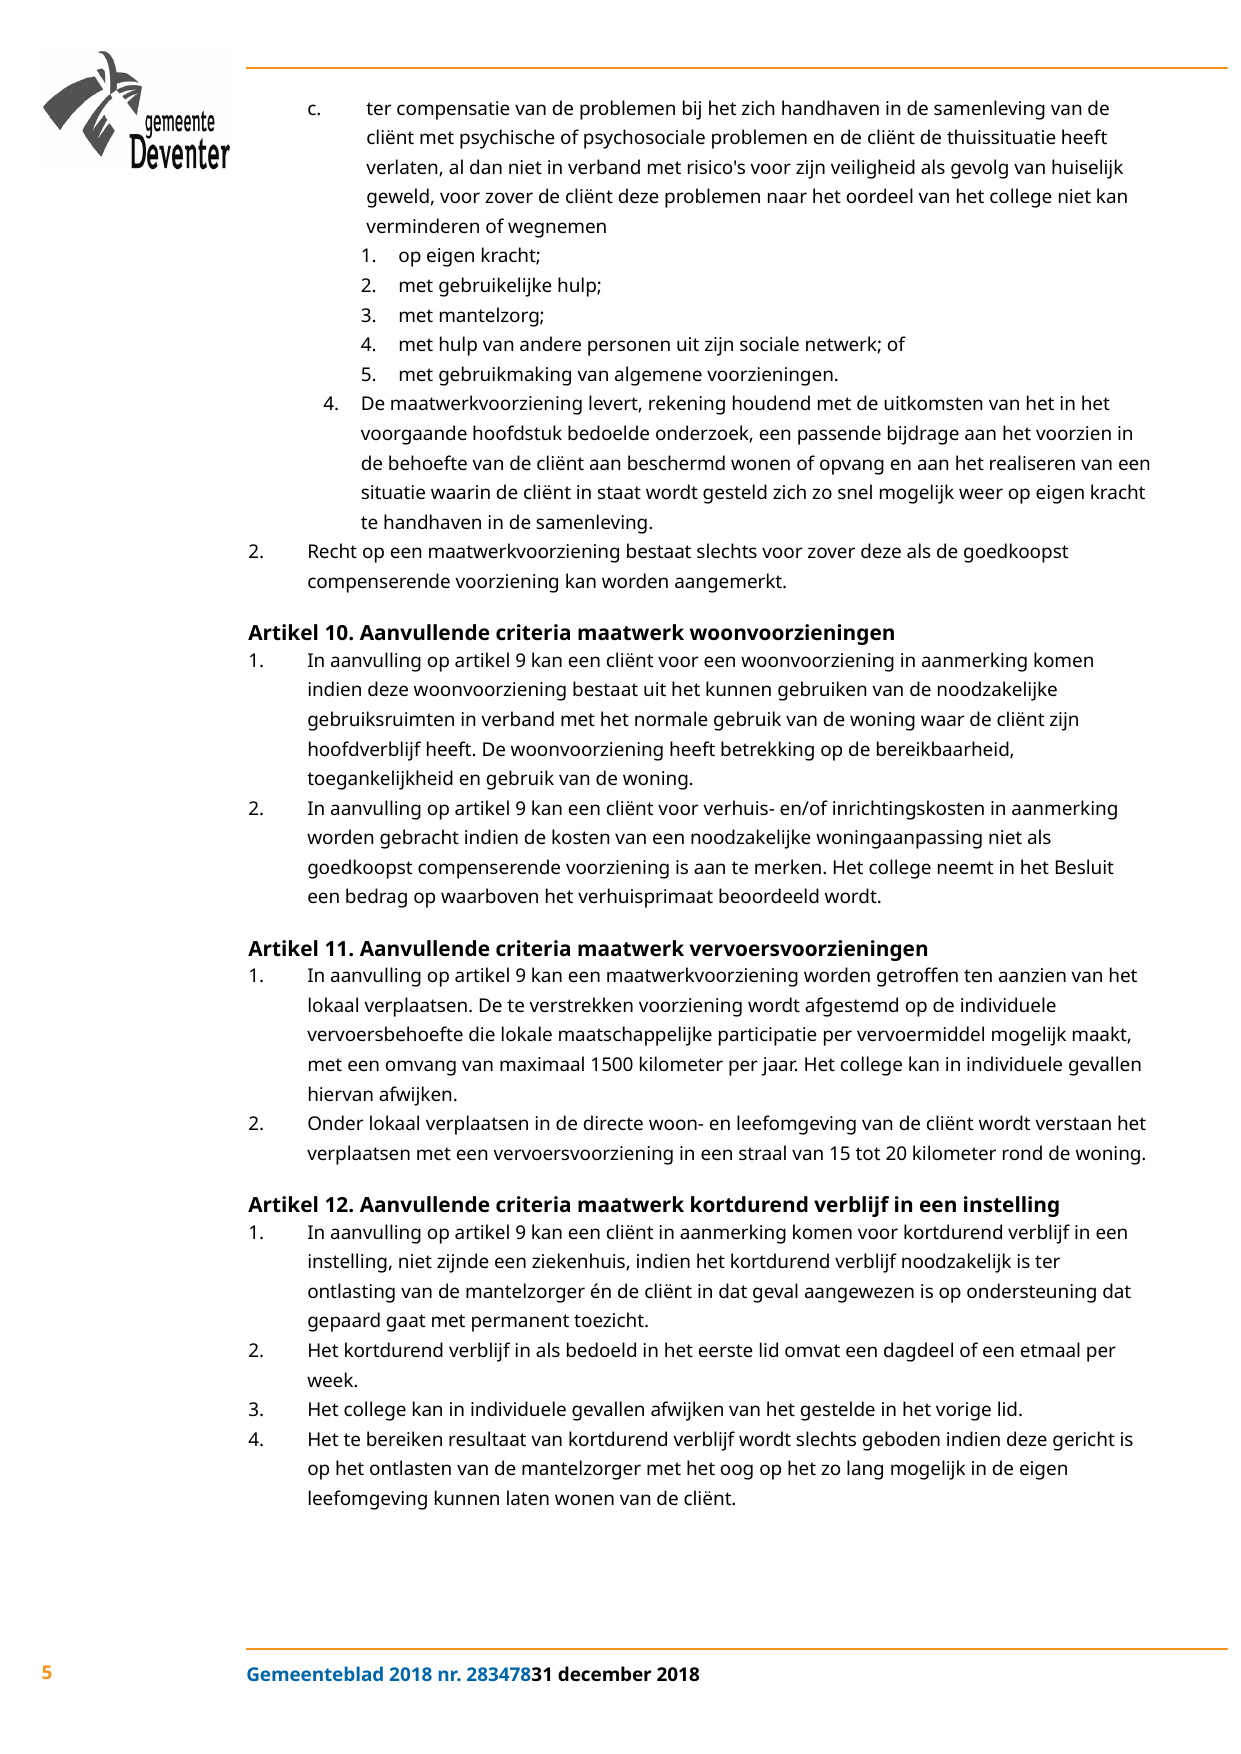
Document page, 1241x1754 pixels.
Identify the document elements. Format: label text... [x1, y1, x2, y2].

list De maatwerkvoorziening levert, rekening houdend met de uitkomsten van het in het voorgaande hoofdstuk bedoelde onderzoek, een passende bijdrage aan het voorzien in de behoefte van de cliënt aan beschermd wonen of opvang en aan het realiseren van een situatie waarin de cliënt in staat wordt gesteld zich zo snel mogelijk weer op eigen kracht te handhaven in de samenleving. [323, 391, 1152, 535]
picture [41, 47, 231, 172]
text Artikel 10. Aanvullende criteria maatwerk woonvoorzieningen [248, 618, 1152, 647]
list ter compensatie van de problemen bij het zich handhaven in de samenleving van de cliënt met psychische of psychosociale problemen en de cliënt de thuissituatie heeft verlaten, al dan niet in verband met risico's voor zijn veiligheid als gevolg van huiselijk geweld, voor zover de cliënt deze problemen naar het oordeel van het college niet kan verminderen of wegnemen [307, 95, 1152, 239]
list met mantelzorg; [361, 302, 1152, 328]
list met hulp van andere personen uit zijn sociale netwerk; of [361, 331, 1152, 357]
list In aanvulling op artikel 9 kan een cliënt in aanmerking komen voor kortdurend verblijf in een instelling, niet zijnde een ziekenhuis, indien het kortdurend verblijf noodzakelijk is ter ontlasting van de mantelzorger én de cliënt in dat geval aangewezen is op ondersteuning dat gepaard gaat met permanent toezicht. [248, 1219, 1152, 1333]
list In aanvulling op artikel 9 kan een cliënt voor een woonvoorziening in aanmerking komen indien deze woonvoorziening bestaat uit het kunnen gebruiken van de noodzakelijke gebruiksruimten in verband met het normale gebruik van de woning waar de cliënt zijn hoofdverblijf heeft. De woonvoorziening heeft betrekking op de bereikbaarheid, toegankelijkheid en gebruik van de woning. [248, 647, 1152, 791]
list op eigen kracht; [361, 243, 1152, 268]
list Recht op een maatwerkvoorziening bestaat slechts voor zover deze als de goedkoopst compenserende voorziening kan worden aangemerkt. [248, 538, 1152, 594]
list met gebruikmaking van algemene voorzieningen. [361, 361, 1152, 387]
text Artikel 11. Aanvullende criteria maatwerk vervoersvoorzieningen [248, 934, 1152, 962]
text Artikel 12. Aanvullende criteria maatwerk kortdurend verblijf in een instelling [248, 1190, 1152, 1219]
list Het college kan in individuele gevallen afwijken van het gestelde in het vorige lid. [248, 1396, 1152, 1422]
list In aanvulling op artikel 9 kan een cliënt voor verhuis- en/of inrichtingskosten in aanmerking worden gebracht indien de kosten van een noodzakelijke woningaanpassing niet als goedkoopst compenserende voorziening is aan te merken. Het college neemt in het Besluit een bedrag op waarboven het verhuisprimaat beoordeeld wordt. [248, 795, 1152, 909]
list Onder lokaal verplaatsen in de directe woon- en leefomgeving van de cliënt wordt verstaan het verplaatsen met een vervoersvoorziening in een straal van 15 tot 20 kilometer rond de woning. [248, 1110, 1152, 1166]
list In aanvulling op artikel 9 kan een maatwerkvoorziening worden getroffen ten aanzien van het lokaal verplaatsen. De te verstrekken voorziening wordt afgestemd op de individuele vervoersbehoefte die lokale maatschappelijke participatie per vervoermiddel mogelijk maakt, met een omvang van maximaal 1500 kilometer per jaar. Het college kan in individuele gevallen hiervan afwijken. [248, 962, 1152, 1107]
list met gebruikelijke hulp; [361, 272, 1152, 298]
list Het te bereiken resultaat van kortdurend verblijf wordt slechts geboden indien deze gericht is op het ontlasten van de mantelzorger met het oog op het zo lang mogelijk in de eigen leefomgeving kunnen laten wonen van de cliënt. [248, 1426, 1152, 1511]
list Het kortdurend verblijf in als bedoeld in het eerste lid omvat een dagdeel of een etmaal per week. [248, 1337, 1152, 1392]
